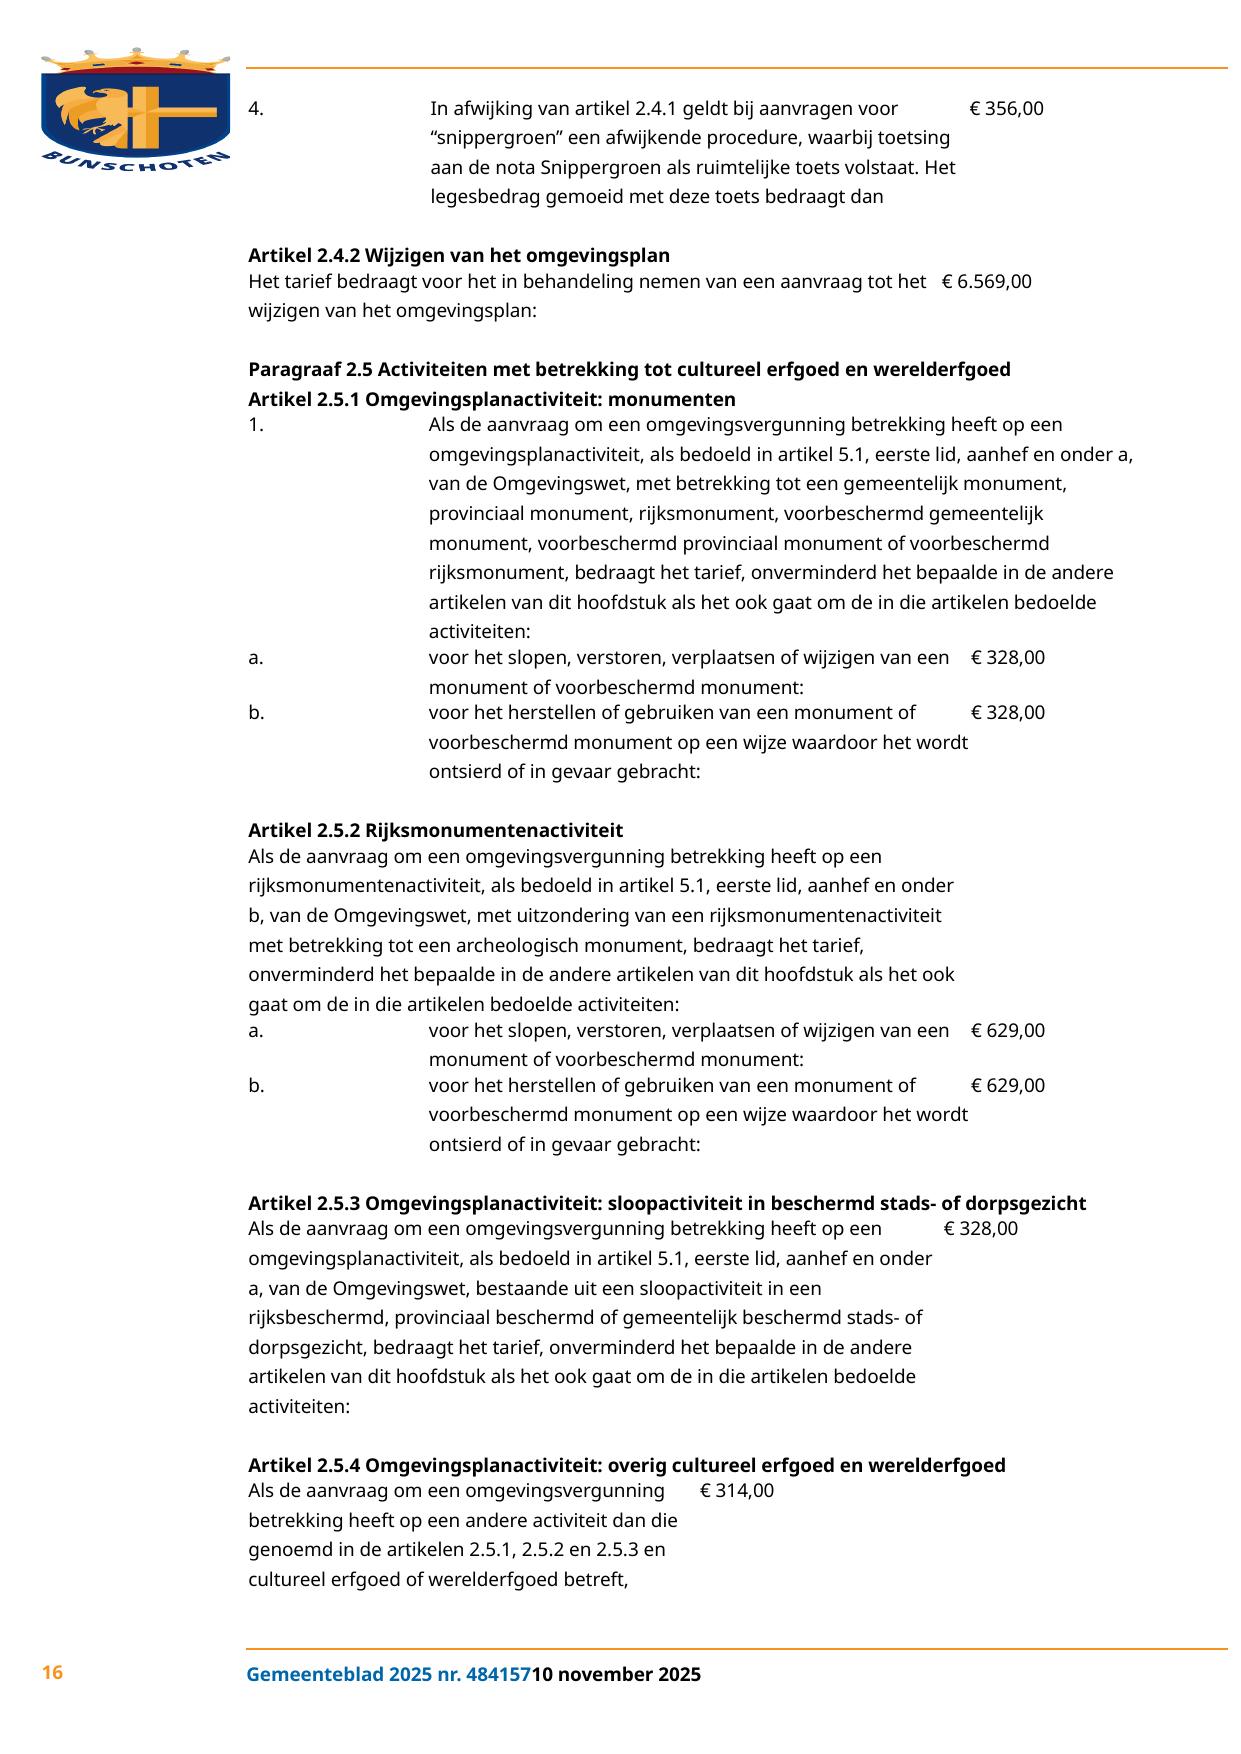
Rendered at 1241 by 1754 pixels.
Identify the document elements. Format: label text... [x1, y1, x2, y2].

table_cell voor het herstellen of gebruiken van een monument of voorbeschermd monument op een wijze waardoor het wordt ontsierd of in gevaar gebracht: [429, 700, 971, 784]
table_cell € 356,00 [969, 95, 1152, 209]
table_cell Als de aanvraag om een omgevingsvergunning betrekking heeft op een rijksmonumentenactiviteit, als bedoeld in artikel 5.1, eerste lid, aanhef en onder b, van de Omgevingswet, met uitzondering van een rijksmonumentenactiviteit met betrekking tot een archeologisch monument, bedraagt het tarief, onverminderd het bepaalde in de andere artikelen van dit hoofdstuk als het ook gaat om de in die artikelen bedoelde activiteiten: [248, 843, 971, 1017]
table_header Artikel 2.5.2 Rijksmonumentenactiviteit [248, 818, 971, 843]
table_cell voor het slopen, verstoren, verplaatsen of wijzigen van een monument of voorbeschermd monument: [429, 1017, 971, 1072]
table_cell € 629,00 [971, 1072, 1152, 1157]
table_cell b. [248, 1072, 429, 1157]
table_cell [971, 843, 1152, 1017]
table_cell b. [248, 700, 429, 784]
table_cell 1. [248, 411, 429, 644]
table_header Artikel 2.4.2 Wijzigen van het omgevingsplan [248, 242, 942, 268]
table_header [971, 818, 1152, 843]
table_cell € 328,00 [971, 644, 1152, 699]
table_cell Als de aanvraag om een omgevingsvergunning betrekking heeft op een omgevingsplanactiviteit, als bedoeld in artikel 5.1, eerste lid, aanhef en onder a, van de Omgevingswet, met betrekking tot een gemeentelijk monument, provinciaal monument, rijksmonument, voorbeschermd gemeentelijk monument, voorbeschermd provinciaal monument of voorbeschermd rijksmonument, bedraagt het tarief, onverminderd het bepaalde in de andere artikelen van dit hoofdstuk als het ook gaat om de in die artikelen bedoelde activiteiten: [429, 411, 1152, 644]
table_cell 4. [248, 95, 430, 209]
table_cell In afwijking van artikel 2.4.1 geldt bij aanvragen voor “snippergroen” een afwijkende procedure, waarbij toetsing aan de nota Snippergroen als ruimtelijke toets volstaat. Het legesbedrag gemoeid met deze toets bedraagt dan [430, 95, 969, 209]
table_cell a. [248, 644, 429, 699]
table_cell € 328,00 [944, 1216, 1152, 1419]
table_cell Het tarief bedraagt voor het in behandeling nemen van een aanvraag tot het wijzigen van het omgevingsplan: [248, 268, 942, 323]
table_cell a. [248, 1017, 429, 1072]
table_header [942, 242, 1152, 268]
table_cell € 328,00 [971, 700, 1152, 784]
table_header Artikel 2.5.4 Omgevingsplanactiviteit: overig cultureel erfgoed en werelderfgoed [248, 1452, 1152, 1477]
table_cell Als de aanvraag om een omgevingsvergunning betrekking heeft op een andere activiteit dan die genoemd in de artikelen 2.5.1, 2.5.2 en 2.5.3 en cultureel erfgoed of werelderfgoed betreft, [248, 1478, 700, 1592]
table_cell Als de aanvraag om een omgevingsvergunning betrekking heeft op een omgevingsplanactiviteit, als bedoeld in artikel 5.1, eerste lid, aanhef en onder a, van de Omgevingswet, bestaande uit een sloopactiviteit in een rijksbeschermd, provinciaal beschermd of gemeentelijk beschermd stads- of dorpsgezicht, bedraagt het tarief, onverminderd het bepaalde in de andere artikelen van dit hoofdstuk als het ook gaat om de in die artikelen bedoelde activiteiten: [248, 1216, 944, 1419]
table_header Artikel 2.5.1 Omgevingsplanactiviteit: monumenten [248, 386, 1152, 411]
picture [41, 47, 231, 172]
table_cell voor het herstellen of gebruiken van een monument of voorbeschermd monument op een wijze waardoor het wordt ontsierd of in gevaar gebracht: [429, 1072, 971, 1157]
table_cell € 629,00 [971, 1017, 1152, 1072]
table_cell voor het slopen, verstoren, verplaatsen of wijzigen van een monument of voorbeschermd monument: [429, 644, 971, 699]
table_cell € 314,00 [700, 1478, 1152, 1592]
table_cell € 6.569,00 [942, 268, 1152, 323]
text Paragraaf 2.5 Activiteiten met betrekking tot cultureel erfgoed en werelderfgoed [248, 356, 1152, 382]
table_header Artikel 2.5.3 Omgevingsplanactiviteit: sloopactiviteit in beschermd stads- of dorpsgezicht [248, 1190, 1152, 1216]
